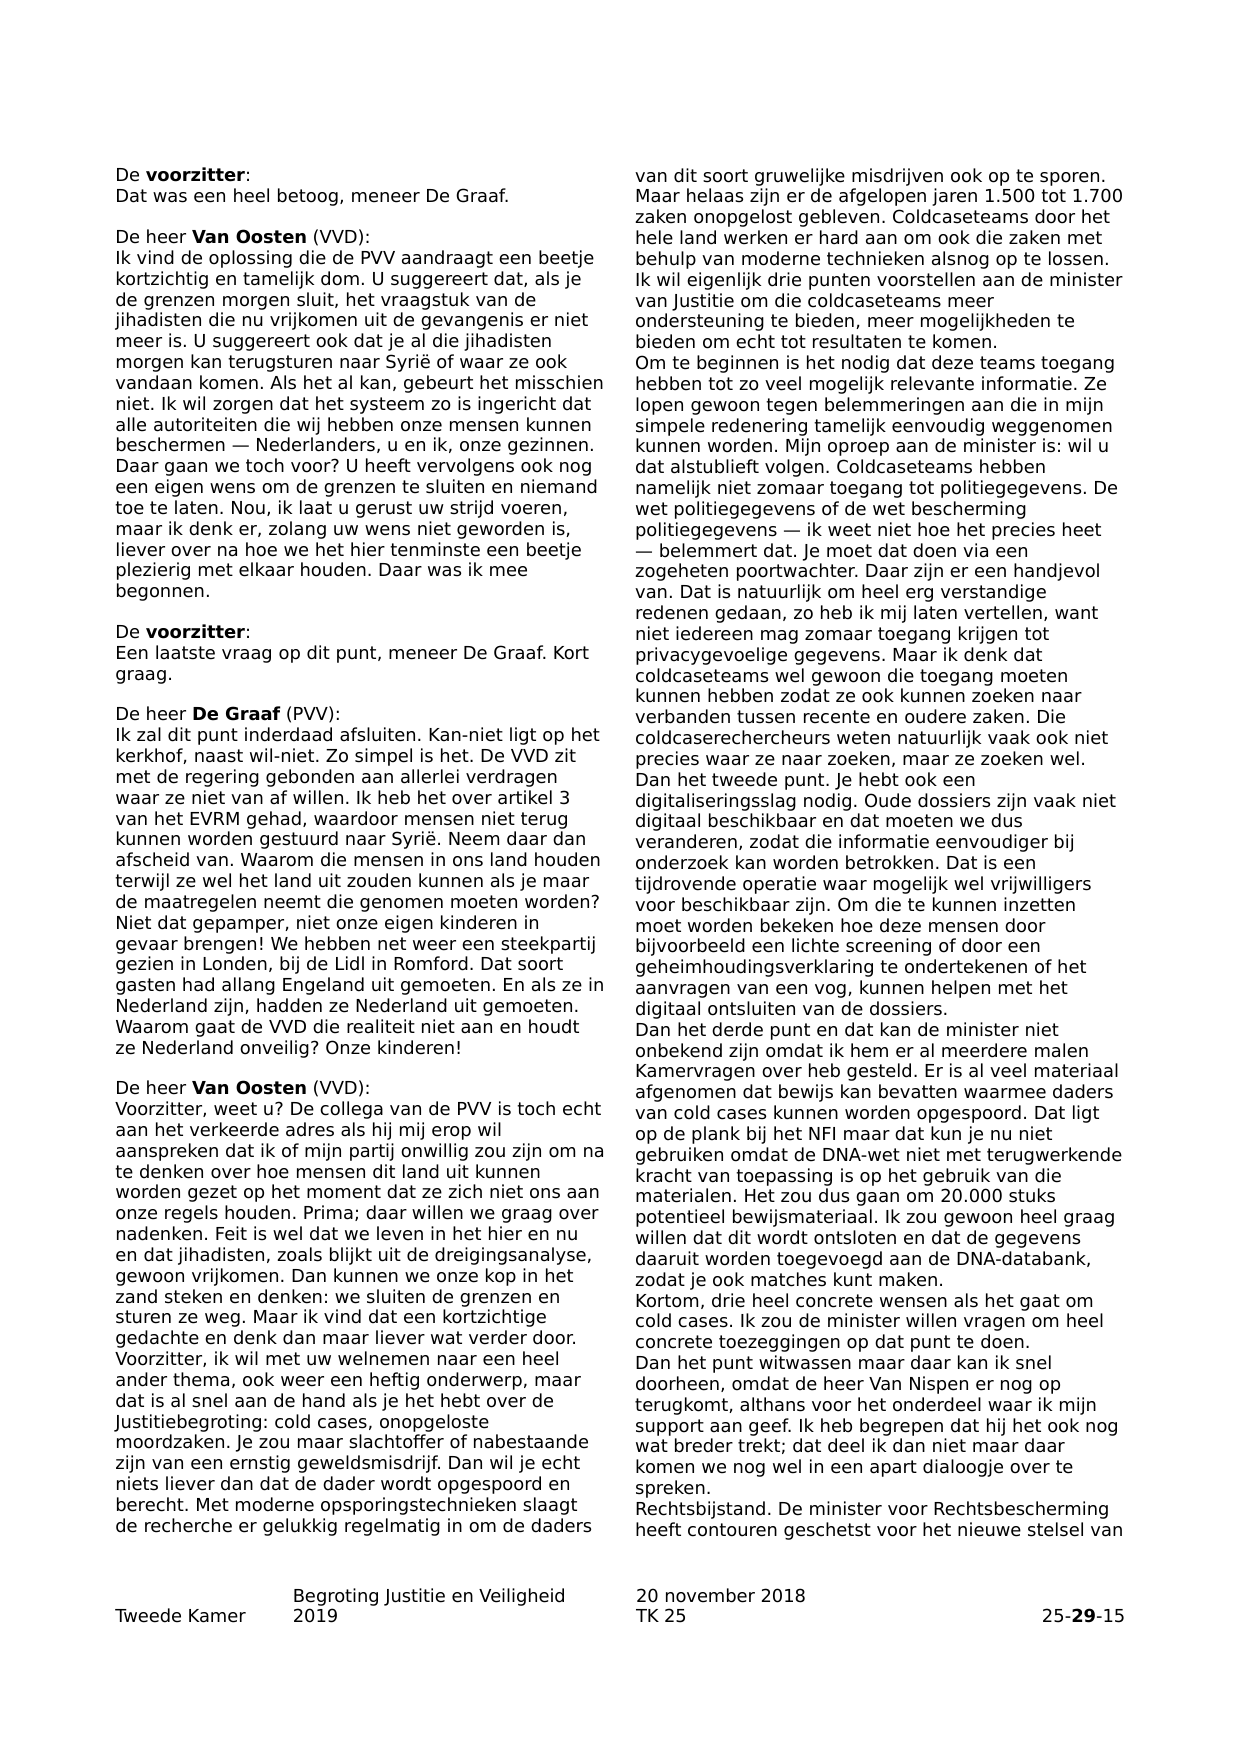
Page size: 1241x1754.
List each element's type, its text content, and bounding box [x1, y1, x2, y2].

text Voorzitter, weet u? De collega van de PVV is toch echt aan het verkeerde adres als hij mij erop wil aanspreken dat ik of mijn partij onwillig zou zijn om na te denken over hoe mensen dit land uit kunnen worden gezet op het moment dat ze zich niet ons aan onze regels houden. Prima; daar willen we graag over nadenken. Feit is wel dat we leven in het hier en nu en dat jihadisten, zoals blijkt uit de dreigingsanalyse, gewoon vrijkomen. Dan kunnen we onze kop in het zand steken en denken: we sluiten de grenzen en sturen ze weg. Maar ik vind dat een kortzichtige gedachte en denk dan maar liever wat verder door. [115, 1099, 605, 1349]
text De heer De Graaf (PVV): [115, 704, 605, 725]
text van dit soort gruwelijke misdrijven ook op te sporen. Maar helaas zijn er de afgelopen jaren 1.500 tot 1.700 zaken onopgelost gebleven. Coldcaseteams door het hele land werken er hard aan om ook die zaken met behulp van moderne technieken alsnog op te lossen. Ik wil eigenlijk drie punten voorstellen aan de minister van Justitie om die coldcaseteams meer ondersteuning te bieden, meer mogelijkheden te bieden om echt tot resultaten te komen. [635, 165, 1125, 353]
text De voorzitter: [115, 622, 605, 642]
text De heer Van Oosten (VVD): [115, 1078, 605, 1099]
text Dan het tweede punt. Je hebt ook een digitaliseringsslag nodig. Oude dossiers zijn vaak niet digitaal beschikbaar en dat moeten we dus veranderen, zodat die informatie eenvoudiger bij onderzoek kan worden betrokken. Dat is een tijdrovende operatie waar mogelijk wel vrijwilligers voor beschikbaar zijn. Om die te kunnen inzetten moet worden bekeken hoe deze mensen door bijvoorbeeld een lichte screening of door een geheimhoudingsverklaring te ondertekenen of het aanvragen van een vog, kunnen helpen met het digitaal ontsluiten van de dossiers. [635, 769, 1125, 1019]
text Om te beginnen is het nodig dat deze teams toegang hebben tot zo veel mogelijk relevante informatie. Ze lopen gewoon tegen belemmeringen aan die in mijn simpele redenering tamelijk eenvoudig weggenomen kunnen worden. Mijn oproep aan de minister is: wil u dat alstublieft volgen. Coldcaseteams hebben namelijk niet zomaar toegang tot politiegegevens. De wet politiegegevens of de wet bescherming politiegegevens — ik weet niet hoe het precies heet — belemmert dat. Je moet dat doen via een zogeheten poortwachter. Daar zijn er een handjevol van. Dat is natuurlijk om heel erg verstandige redenen gedaan, zo heb ik mij laten vertellen, want niet iedereen mag zomaar toegang krijgen tot privacygevoelige gegevens. Maar ik denk dat coldcaseteams wel gewoon die toegang moeten kunnen hebben zodat ze ook kunnen zoeken naar verbanden tussen recente en oudere zaken. Die coldcaserechercheurs weten natuurlijk vaak ook niet precies waar ze naar zoeken, maar ze zoeken wel. [635, 353, 1125, 769]
text De heer Van Oosten (VVD): [115, 227, 605, 248]
text Ik zal dit punt inderdaad afsluiten. Kan-niet ligt op het kerkhof, naast wil-niet. Zo simpel is het. De VVD zit met de regering gebonden aan allerlei verdragen waar ze niet van af willen. Ik heb het over artikel 3 van het EVRM gehad, waardoor mensen niet terug kunnen worden gestuurd naar Syrië. Neem daar dan afscheid van. Waarom die mensen in ons land houden terwijl ze wel het land uit zouden kunnen als je maar de maatregelen neemt die genomen moeten worden? Niet dat gepamper, niet onze eigen kinderen in gevaar brengen! We hebben net weer een steekpartij gezien in Londen, bij de Lidl in Romford. Dat soort gasten had allang Engeland uit gemoeten. En als ze in Nederland zijn, hadden ze Nederland uit gemoeten. Waarom gaat de VVD die realiteit niet aan en houdt ze Nederland onveilig? Onze kinderen! [115, 725, 605, 1058]
text De voorzitter: [115, 165, 605, 186]
text Een laatste vraag op dit punt, meneer De Graaf. Kort graag. [115, 642, 605, 684]
text Ik vind de oplossing die de PVV aandraagt een beetje kortzichtig en tamelijk dom. U suggereert dat, als je de grenzen morgen sluit, het vraagstuk van de jihadisten die nu vrijkomen uit de gevangenis er niet meer is. U suggereert ook dat je al die jihadisten morgen kan terugsturen naar Syrië of waar ze ook vandaan komen. Als het al kan, gebeurt het misschien niet. Ik wil zorgen dat het systeem zo is ingericht dat alle autoriteiten die wij hebben onze mensen kunnen beschermen — Nederlanders, u en ik, onze gezinnen. Daar gaan we toch voor? U heeft vervolgens ook nog een eigen wens om de grenzen te sluiten en niemand toe te laten. Nou, ik laat u gerust uw strijd voeren, maar ik denk er, zolang uw wens niet geworden is, liever over na hoe we het hier tenminste een beetje plezierig met elkaar houden. Daar was ik mee begonnen. [115, 248, 605, 602]
text Dan het derde punt en dat kan de minister niet onbekend zijn omdat ik hem er al meerdere malen Kamervragen over heb gesteld. Er is al veel materiaal afgenomen dat bewijs kan bevatten waarmee daders van cold cases kunnen worden opgespoord. Dat ligt op de plank bij het NFI maar dat kun je nu niet gebruiken omdat de DNA-wet niet met terugwerkende kracht van toepassing is op het gebruik van die materialen. Het zou dus gaan om 20.000 stuks potentieel bewijsmateriaal. Ik zou gewoon heel graag willen dat dit wordt ontsloten en dat de gegevens daaruit worden toegevoegd aan de DNA-databank, zodat je ook matches kunt maken. [635, 1019, 1125, 1290]
text Voorzitter, ik wil met uw welnemen naar een heel ander thema, ook weer een heftig onderwerp, maar dat is al snel aan de hand als je het hebt over de Justitiebegroting: cold cases, onopgeloste moordzaken. Je zou maar slachtoffer of nabestaande zijn van een ernstig geweldsmisdrijf. Dan wil je echt niets liever dan dat de dader wordt opgespoord en berecht. Met moderne opsporingstechnieken slaagt de recherche er gelukkig regelmatig in om de daders [115, 1349, 605, 1536]
text Rechtsbijstand. De minister voor Rechtsbescherming heeft contouren geschetst voor het nieuwe stelsel van [635, 1499, 1125, 1540]
text Kortom, drie heel concrete wensen als het gaat om cold cases. Ik zou de minister willen vragen om heel concrete toezeggingen op dat punt te doen. [635, 1290, 1125, 1353]
text Dan het punt witwassen maar daar kan ik snel doorheen, omdat de heer Van Nispen er nog op terugkomt, althans voor het onderdeel waar ik mijn support aan geef. Ik heb begrepen dat hij het ook nog wat breder trekt; dat deel ik dan niet maar daar komen we nog wel in een apart dialoogje over te spreken. [635, 1353, 1125, 1499]
text Dat was een heel betoog, meneer De Graaf. [115, 186, 605, 207]
